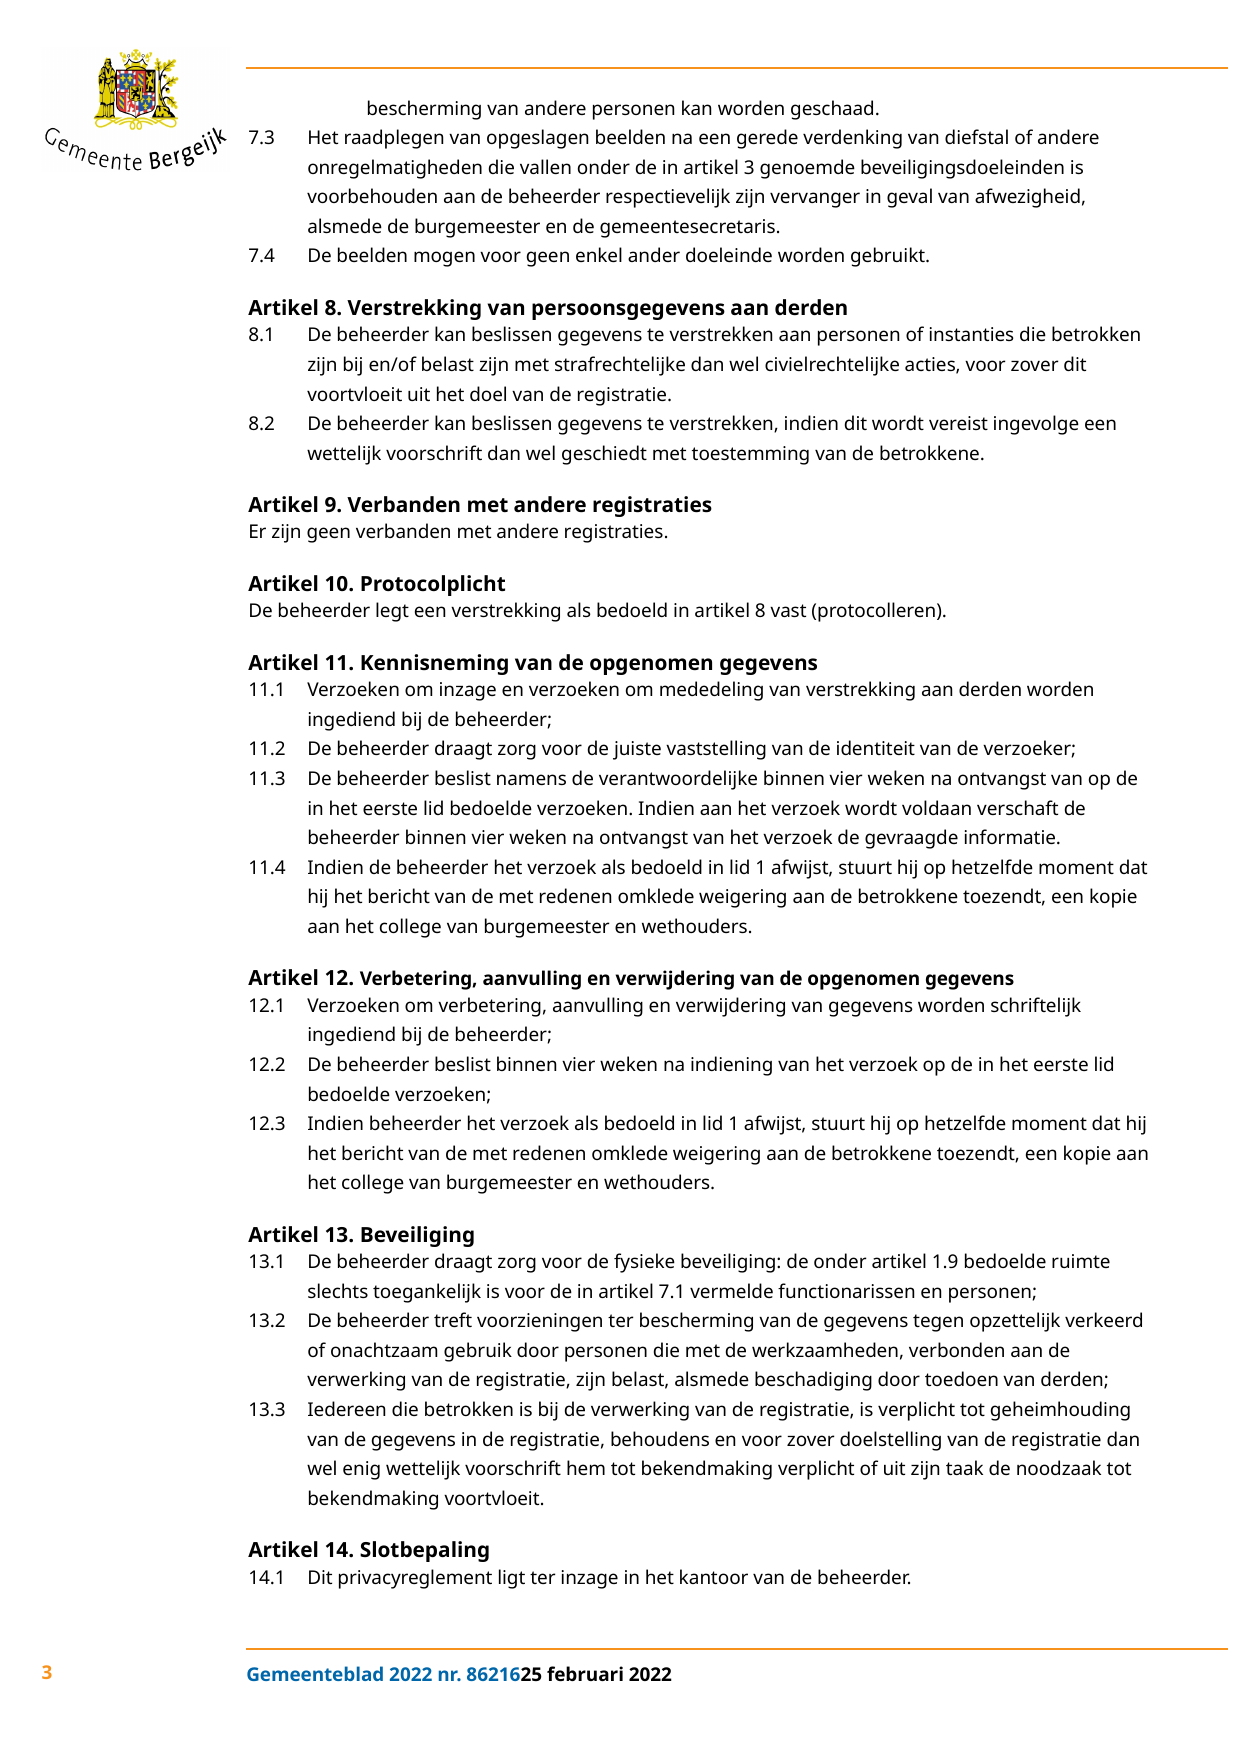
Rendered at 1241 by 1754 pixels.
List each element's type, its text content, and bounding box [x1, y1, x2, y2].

list De beelden mogen voor geen enkel ander doeleinde worden gebruikt. [248, 243, 1152, 268]
list Indien beheerder het verzoek als bedoeld in lid 1 afwijst, stuurt hij op hetzelfde moment dat hij het bericht van de met redenen omklede weigering aan de betrokkene toezendt, een kopie aan het college van burgemeester en wethouders. [248, 1110, 1152, 1195]
list Verzoeken om inzage en verzoeken om mededeling van verstrekking aan derden worden ingediend bij de beheerder; [248, 676, 1152, 732]
list Dit privacyreglement ligt ter inzage in het kantoor van de beheerder. [248, 1564, 1152, 1589]
list De beheerder draagt zorg voor de fysieke beveiliging: de onder artikel 1.9 bedoelde ruimte slechts toegankelijk is voor de in artikel 7.1 vermelde functionarissen en personen; [248, 1248, 1152, 1304]
list Het raadplegen van opgeslagen beelden na een gerede verdenking van diefstal of andere onregelmatigheden die vallen onder de in artikel 3 genoemde beveiligingsdoeleinden is voorbehouden aan de beheerder respectievelijk zijn vervanger in geval van afwezigheid, alsmede de burgemeester en de gemeentesecretaris. [248, 124, 1152, 239]
text Artikel 9. Verbanden met andere registraties [248, 490, 1152, 519]
list De beheerder beslist namens de verantwoordelijke binnen vier weken na ontvangst van op de in het eerste lid bedoelde verzoeken. Indien aan het verzoek wordt voldaan verschaft de beheerder binnen vier weken na ontvangst van het verzoek de gevraagde informatie. [248, 765, 1152, 850]
list Iedereen die betrokken is bij de verwerking van de registratie, is verplicht tot geheimhouding van de gegevens in de registratie, behoudens en voor zover doelstelling van de registratie dan wel enig wettelijk voorschrift hem tot bekendmaking verplicht of uit zijn taak de noodzaak tot bekendmaking voortvloeit. [248, 1396, 1152, 1511]
text Artikel 12. Verbetering, aanvulling en verwijdering van de opgenomen gegevens [248, 963, 1152, 992]
text De beheerder legt een verstrekking als bedoeld in artikel 8 vast (protocolleren). [248, 598, 1152, 623]
list De beheerder beslist binnen vier weken na indiening van het verzoek op de in het eerste lid bedoelde verzoeken; [248, 1051, 1152, 1106]
picture [41, 47, 231, 172]
text Er zijn geen verbanden met andere registraties. [248, 519, 1152, 544]
text Artikel 13. Beveiliging [248, 1220, 1152, 1248]
text Artikel 11. Kennisneming van de opgenomen gegevens [248, 648, 1152, 676]
list De beheerder treft voorzieningen ter bescherming van de gegevens tegen opzettelijk verkeerd of onachtzaam gebruik door personen die met de werkzaamheden, verbonden aan de verwerking van de registratie, zijn belast, alsmede beschadiging door toedoen van derden; [248, 1307, 1152, 1392]
text Artikel 14. Slotbepaling [248, 1535, 1152, 1564]
list De beheerder kan beslissen gegevens te verstrekken aan personen of instanties die betrokken zijn bij en/of belast zijn met strafrechtelijke dan wel civielrechtelijke acties, voor zover dit voortvloeit uit het doel van de registratie. [248, 322, 1152, 406]
list De beheerder kan beslissen gegevens te verstrekken, indien dit wordt vereist ingevolge een wettelijk voorschrift dan wel geschiedt met toestemming van de betrokkene. [248, 410, 1152, 466]
list Indien de beheerder het verzoek als bedoeld in lid 1 afwijst, stuurt hij op hetzelfde moment dat hij het bericht van de met redenen omklede weigering aan de betrokkene toezendt, een kopie aan het college van burgemeester en wethouders. [248, 854, 1152, 939]
list De beheerder draagt zorg voor de juiste vaststelling van de identiteit van de verzoeker; [248, 736, 1152, 761]
list bescherming van andere personen kan worden geschaad. [307, 95, 1152, 121]
list Verzoeken om verbetering, aanvulling en verwijdering van gegevens worden schriftelijk ingediend bij de beheerder; [248, 992, 1152, 1047]
text Artikel 8. Verstrekking van persoonsgegevens aan derden [248, 293, 1152, 322]
text Artikel 10. Protocolplicht [248, 569, 1152, 598]
